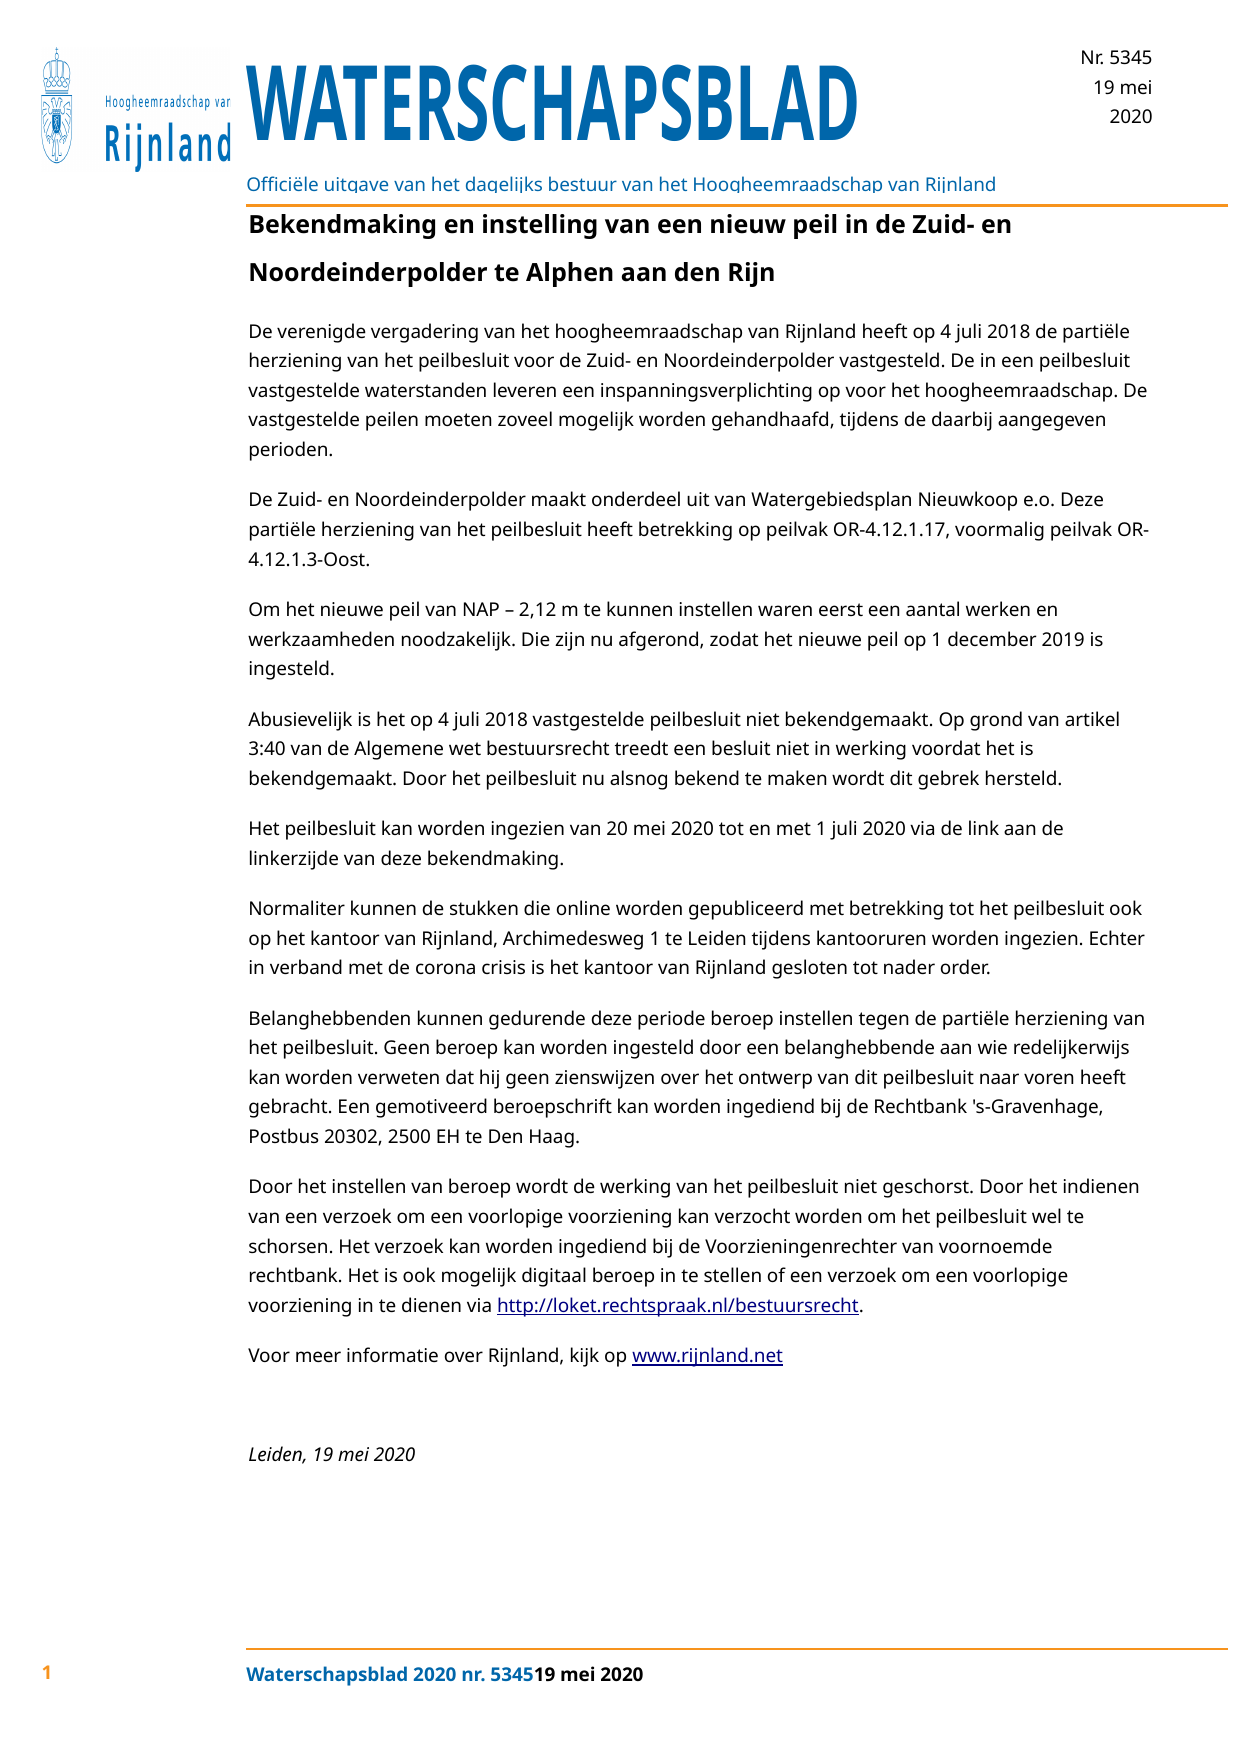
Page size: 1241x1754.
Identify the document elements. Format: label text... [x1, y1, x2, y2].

text De verenigde vergadering van het hoogheemraadschap van Rijnland heeft op 4 juli 2018 de partiële herziening van het peilbesluit voor de Zuid- en Noordeinderpolder vastgesteld. De in een peilbesluit vastgestelde waterstanden leveren een inspanningsverplichting op voor het hoogheemraadschap. De vastgestelde peilen moeten zoveel mogelijk worden gehandhaafd, tijdens de daarbij aangegeven perioden. [248, 318, 1152, 462]
text Belanghebbenden kunnen gedurende deze periode beroep instellen tegen de partiële herziening van het peilbesluit. Geen beroep kan worden ingesteld door een belanghebbende aan wie redelijkerwijs kan worden verweten dat hij geen zienswijzen over het ontwerp van dit peilbesluit naar voren heeft gebracht. Een gemotiveerd beroepschrift kan worden ingediend bij de Rechtbank 's-Gravenhage, Postbus 20302, 2500 EH te Den Haag. [248, 1005, 1152, 1149]
text Het peilbesluit kan worden ingezien van 20 mei 2020 tot en met 1 juli 2020 via de link aan de linkerzijde van deze bekendmaking. [248, 815, 1152, 871]
picture [41, 47, 231, 172]
text Om het nieuwe peil van NAP – 2,12 m te kunnen instellen waren eerst een aantal werken en werkzaamheden noodzakelijk. Die zijn nu afgerond, zodat het nieuwe peil op 1 december 2019 is ingesteld. [248, 596, 1152, 681]
text Abusievelijk is het op 4 juli 2018 vastgestelde peilbesluit niet bekendgemaakt. Op grond van artikel 3:40 van de Algemene wet bestuursrecht treedt een besluit niet in werking voordat het is bekendgemaakt. Door het peilbesluit nu alsnog bekend te maken wordt dit gebrek hersteld. [248, 706, 1152, 791]
text Leiden, 19 mei 2020 [248, 1441, 1152, 1466]
text Voor meer informatie over Rijnland, kijk op www.rijnland.net [248, 1342, 1152, 1368]
text Bekendmaking en instelling van een nieuw peil in de Zuid- en Noordeinderpolder te Alphen aan den Rijn [248, 207, 1152, 288]
text De Zuid- en Noordeinderpolder maakt onderdeel uit van Watergebiedsplan Nieuwkoop e.o. Deze partiële herziening van het peilbesluit heeft betrekking op peilvak OR-4.12.1.17, voormalig peilvak OR-4.12.1.3-Oost. [248, 487, 1152, 572]
text Normaliter kunnen de stukken die online worden gepubliceerd met betrekking tot het peilbesluit ook op het kantoor van Rijnland, Archimedesweg 1 te Leiden tijdens kantooruren worden ingezien. Echter in verband met de corona crisis is het kantoor van Rijnland gesloten tot nader order. [248, 895, 1152, 980]
text Door het instellen van beroep wordt de werking van het peilbesluit niet geschorst. Door het indienen van een verzoek om een voorlopige voorziening kan verzocht worden om het peilbesluit wel te schorsen. Het verzoek kan worden ingediend bij de Voorzieningenrechter van voornoemde rechtbank. Het is ook mogelijk digitaal beroep in te stellen of een verzoek om een voorlopige voorziening in te dienen via http://loket.rechtspraak.nl/bestuursrecht. [248, 1174, 1152, 1318]
